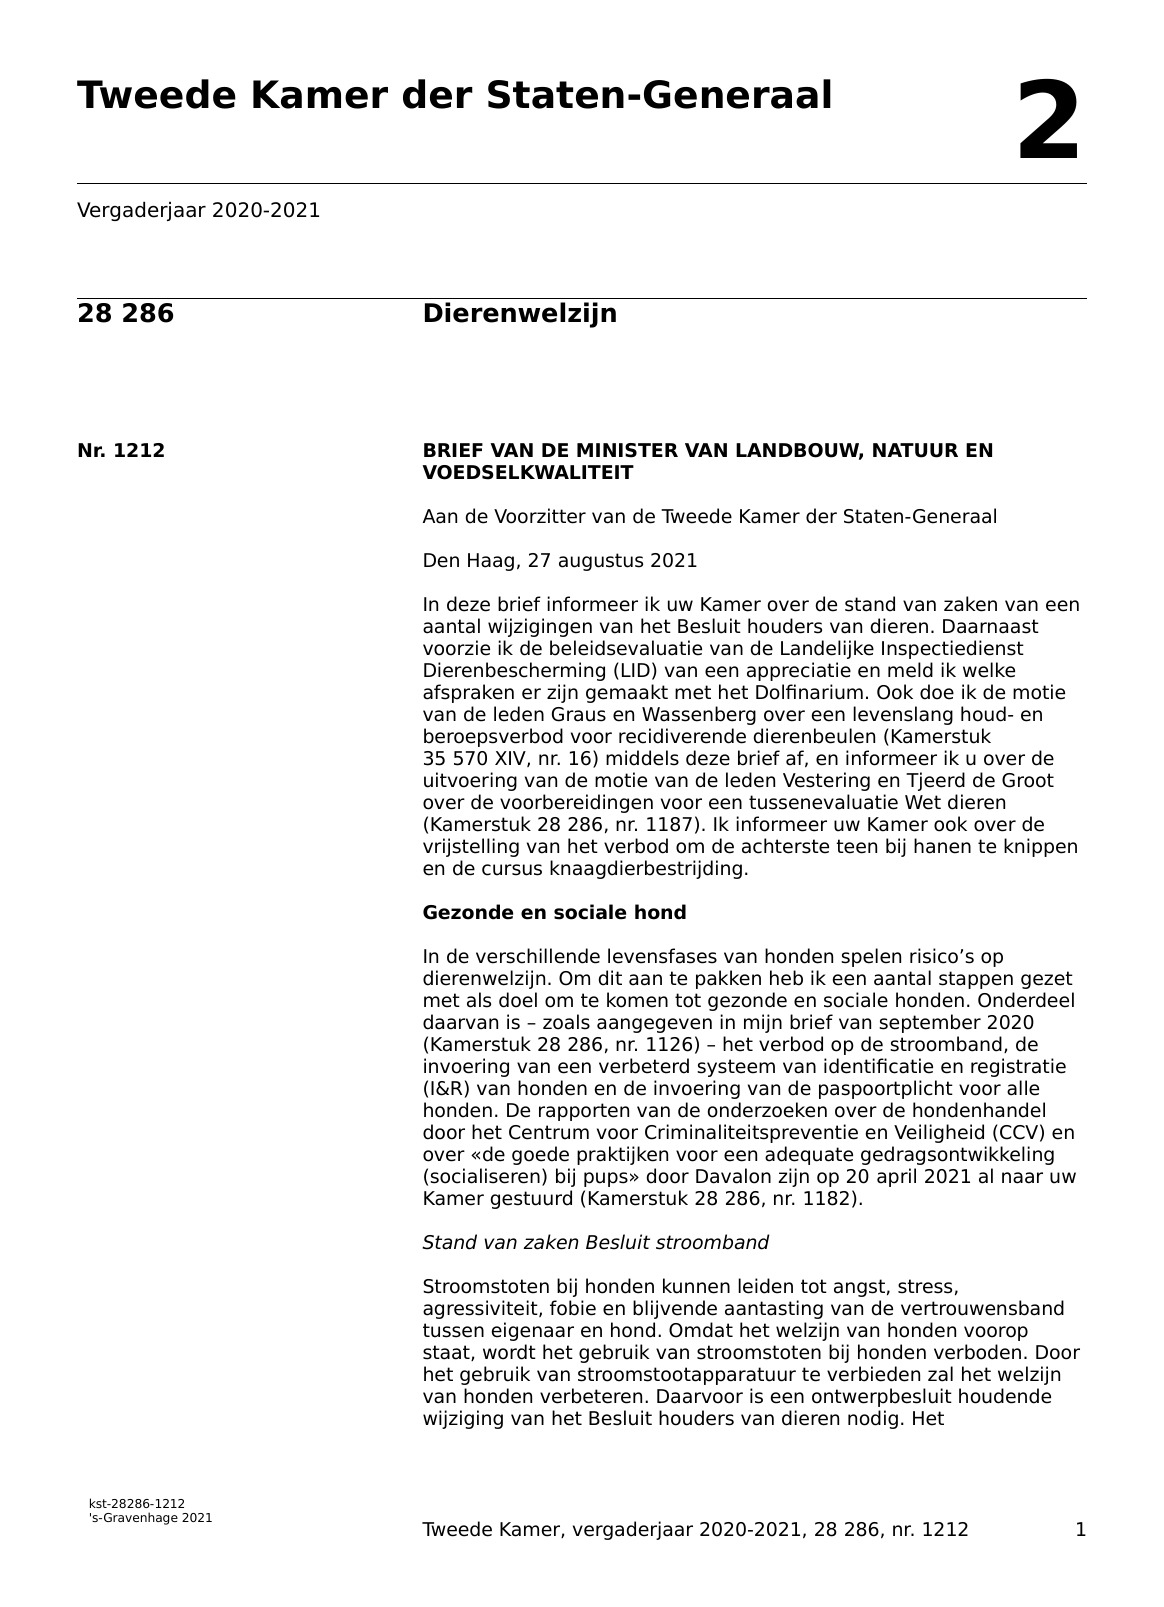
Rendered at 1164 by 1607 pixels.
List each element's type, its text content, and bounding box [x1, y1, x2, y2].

text In deze brief informeer ik uw Kamer over de stand van zaken van een aantal wijzigingen van het Besluit houders van dieren. Daarnaast voorzie ik de beleidsevaluatie van de Landelijke Inspectiedienst Dierenbescherming (LID) van een appreciatie en meld ik welke afspraken er zijn gemaakt met het Dolfinarium. Ook doe ik de motie van de leden Graus en Wassenberg over een levenslang houd- en beroepsverbod voor recidiverende dierenbeulen (Kamerstuk 35 570 XIV, nr. 16) middels deze brief af, en informeer ik u over de uitvoering van de motie van de leden Vestering en Tjeerd de Groot over de voorbereidingen voor een tussenevaluatie Wet dieren (Kamerstuk 28 286, nr. 1187). Ik informeer uw Kamer ook over de vrijstelling van het verbod om de achterste teen bij hanen te knippen en de cursus knaagdierbestrijding. [422, 594, 1087, 880]
subtitle 28 286 Dierenwelzijn [77, 299, 1087, 329]
table_header 2 [886, 59, 1087, 183]
text Aan de Voorzitter van de Tweede Kamer der Staten-Generaal [422, 506, 1087, 528]
subtitle Stand van zaken Besluit stroomband [422, 1232, 1087, 1254]
text Stroomstoten bij honden kunnen leiden tot angst, stress, agressiviteit, fobie en blijvende aantasting van de vertrouwensband tussen eigenaar en hond. Omdat het welzijn van honden voorop staat, wordt het gebruik van stroomstoten bij honden verboden. Door het gebruik van stroomstootapparatuur te verbieden zal het welzijn van honden verbeteren. Daarvoor is een ontwerpbesluit houdende wijziging van het Besluit houders van dieren nodig. Het [422, 1276, 1087, 1430]
table_cell Vergaderjaar 2020-2021 [77, 184, 1087, 298]
text Den Haag, 27 augustus 2021 [422, 550, 1087, 572]
subtitle Nr. 1212 BRIEF VAN DE MINISTER VAN LANDBOUW, NATUUR EN VOEDSELKWALITEIT [77, 440, 1087, 484]
subtitle Gezonde en sociale hond [422, 902, 1087, 924]
table_header Tweede Kamer der Staten-Generaal [77, 59, 886, 183]
text 's-Gravenhage 2021 [88, 1511, 323, 1525]
text kst-28286-1212 [88, 1497, 323, 1511]
text In de verschillende levensfases van honden spelen risico’s op dierenwelzijn. Om dit aan te pakken heb ik een aantal stappen gezet met als doel om te komen tot gezonde en sociale honden. Onderdeel daarvan is – zoals aangegeven in mijn brief van september 2020 (Kamerstuk 28 286, nr. 1126) – het verbod op de stroomband, de invoering van een verbeterd systeem van identificatie en registratie (I&R) van honden en de invoering van de paspoortplicht voor alle honden. De rapporten van de onderzoeken over de hondenhandel door het Centrum voor Criminaliteitspreventie en Veiligheid (CCV) en over «de goede praktijken voor een adequate gedragsontwikkeling (socialiseren) bij pups» door Davalon zijn op 20 april 2021 al naar uw Kamer gestuurd (Kamerstuk 28 286, nr. 1182). [422, 946, 1087, 1210]
